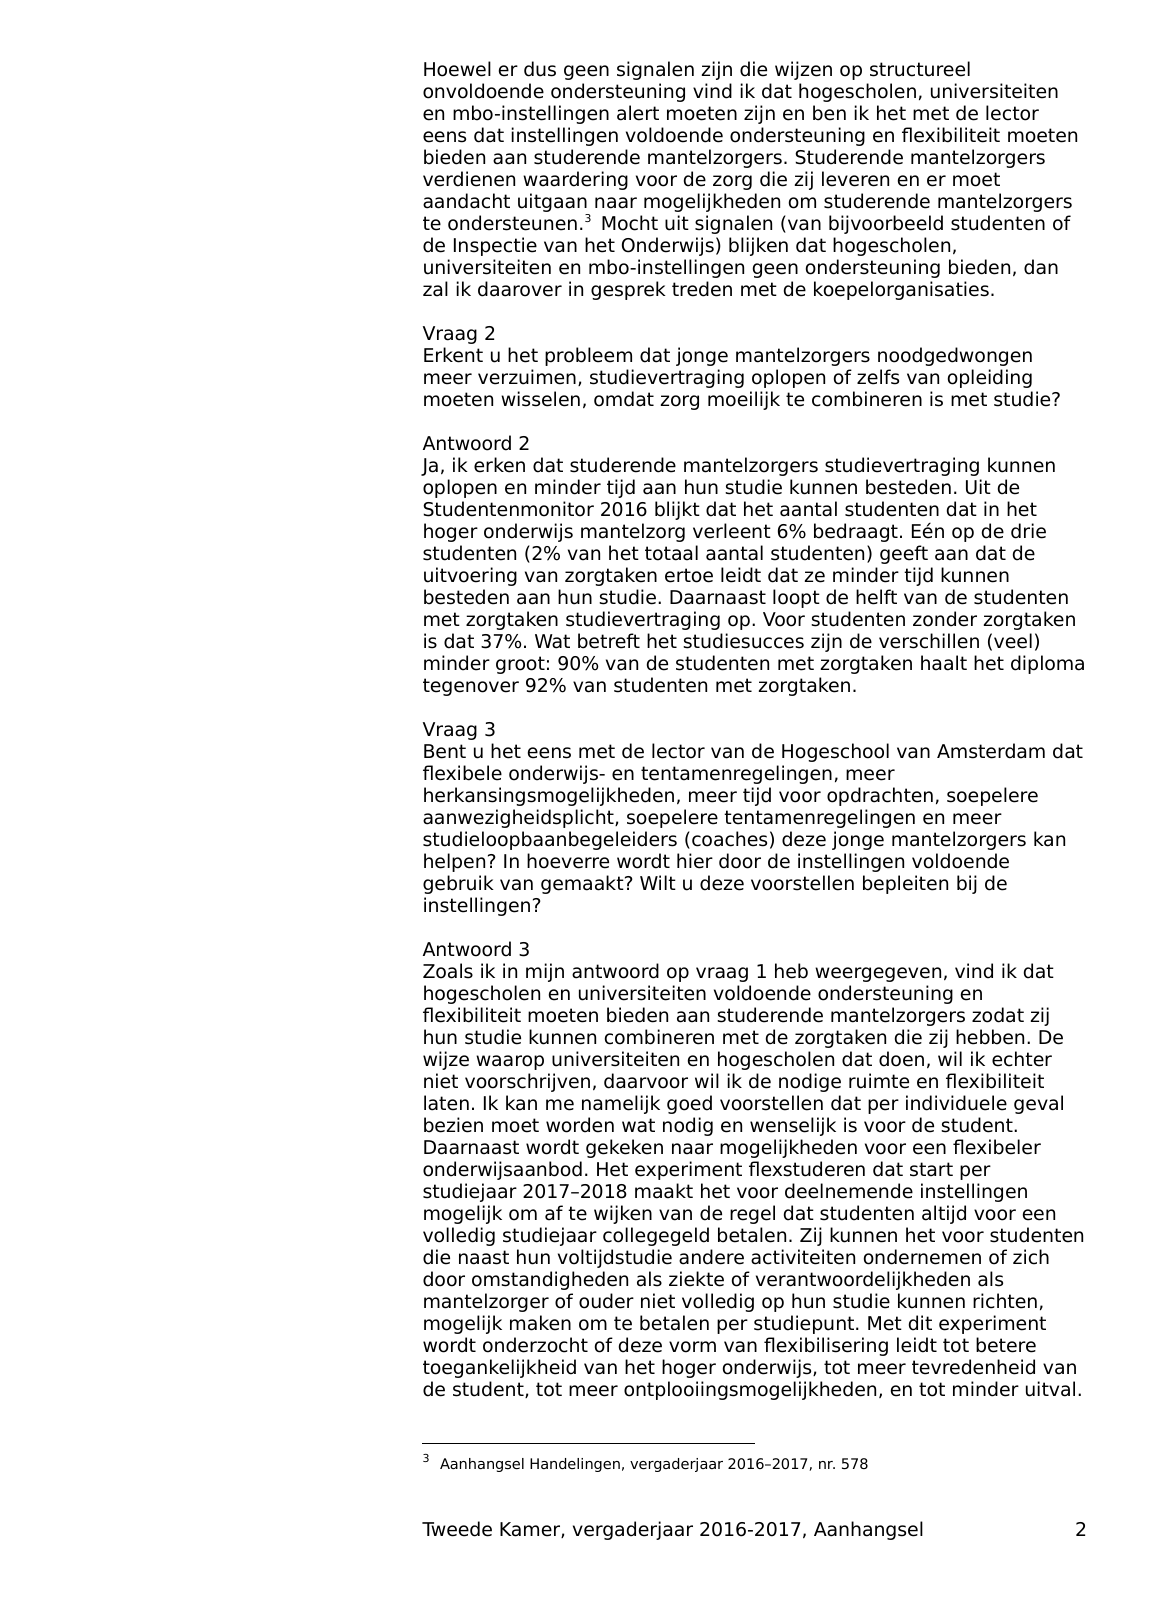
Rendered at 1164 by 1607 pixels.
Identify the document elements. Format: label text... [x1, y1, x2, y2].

text Zoals ik in mijn antwoord op vraag 1 heb weergegeven, vind ik dat hogescholen en universiteiten voldoende ondersteuning en flexibiliteit moeten bieden aan studerende mantelzorgers zodat zij hun studie kunnen combineren met de zorgtaken die zij hebben. De wijze waarop universiteiten en hogescholen dat doen, wil ik echter niet voorschrijven, daarvoor wil ik de nodige ruimte en flexibiliteit laten. Ik kan me namelijk goed voorstellen dat per individuele geval bezien moet worden wat nodig en wenselijk is voor de student. [422, 961, 1087, 1137]
text Hoewel er dus geen signalen zijn die wijzen op structureel onvoldoende ondersteuning vind ik dat hogescholen, universiteiten en mbo-instellingen alert moeten zijn en ben ik het met de lector eens dat instellingen voldoende ondersteuning en flexibiliteit moeten bieden aan studerende mantelzorgers. Studerende mantelzorgers verdienen waardering voor de zorg die zij leveren en er moet aandacht uitgaan naar mogelijkheden om studerende mantelzorgers te ondersteunen. Mocht uit signalen (van bijvoorbeeld studenten of de Inspectie van het Onderwijs) blijken dat hogescholen, universiteiten en mbo-instellingen geen ondersteuning bieden, dan zal ik daarover in gesprek treden met de koepelorganisaties. [422, 59, 1087, 301]
text Ja, ik erken dat studerende mantelzorgers studievertraging kunnen oplopen en minder tijd aan hun studie kunnen besteden. Uit de Studentenmonitor 2016 blijkt dat het aantal studenten dat in het hoger onderwijs mantelzorg verleent 6% bedraagt. Eén op de drie studenten (2% van het totaal aantal studenten) geeft aan dat de uitvoering van zorgtaken ertoe leidt dat ze minder tijd kunnen besteden aan hun studie. Daarnaast loopt de helft van de studenten met zorgtaken studievertraging op. Voor studenten zonder zorgtaken is dat 37%. Wat betreft het studiesucces zijn de verschillen (veel) minder groot: 90% van de studenten met zorgtaken haalt het diploma tegenover 92% van studenten met zorgtaken. [422, 455, 1087, 697]
text Vraag 3 [422, 719, 1087, 741]
text Vraag 2 [422, 323, 1087, 345]
text Bent u het eens met de lector van de Hogeschool van Amsterdam dat flexibele onderwijs- en tentamenregelingen, meer herkansingsmogelijkheden, meer tijd voor opdrachten, soepelere aanwezigheidsplicht, soepelere tentamenregelingen en meer studieloopbaanbegeleiders (coaches) deze jonge mantelzorgers kan helpen? In hoeverre wordt hier door de instellingen voldoende gebruik van gemaakt? Wilt u deze voorstellen bepleiten bij de instellingen? [422, 741, 1087, 917]
text Erkent u het probleem dat jonge mantelzorgers noodgedwongen meer verzuimen, studievertraging oplopen of zelfs van opleiding moeten wisselen, omdat zorg moeilijk te combineren is met studie? [422, 345, 1087, 411]
text Daarnaast wordt gekeken naar mogelijkheden voor een flexibeler onderwijsaanbod. Het experiment flexstuderen dat start per studiejaar 2017–2018 maakt het voor deelnemende instellingen mogelijk om af te wijken van de regel dat studenten altijd voor een volledig studiejaar collegegeld betalen. Zij kunnen het voor studenten die naast hun voltijdstudie andere activiteiten ondernemen of zich door omstandigheden als ziekte of verantwoordelijkheden als mantelzorger of ouder niet volledig op hun studie kunnen richten, mogelijk maken om te betalen per studiepunt. Met dit experiment wordt onderzocht of deze vorm van flexibilisering leidt tot betere toegankelijkheid van het hoger onderwijs, tot meer tevredenheid van de student, tot meer ontplooiingsmogelijkheden, en tot minder uitval. [422, 1137, 1087, 1401]
text Antwoord 2 [422, 433, 1087, 455]
text Aanhangsel Handelingen, vergaderjaar 2016–2017, nr. 578 [422, 1452, 1087, 1474]
text Antwoord 3 [422, 939, 1087, 961]
